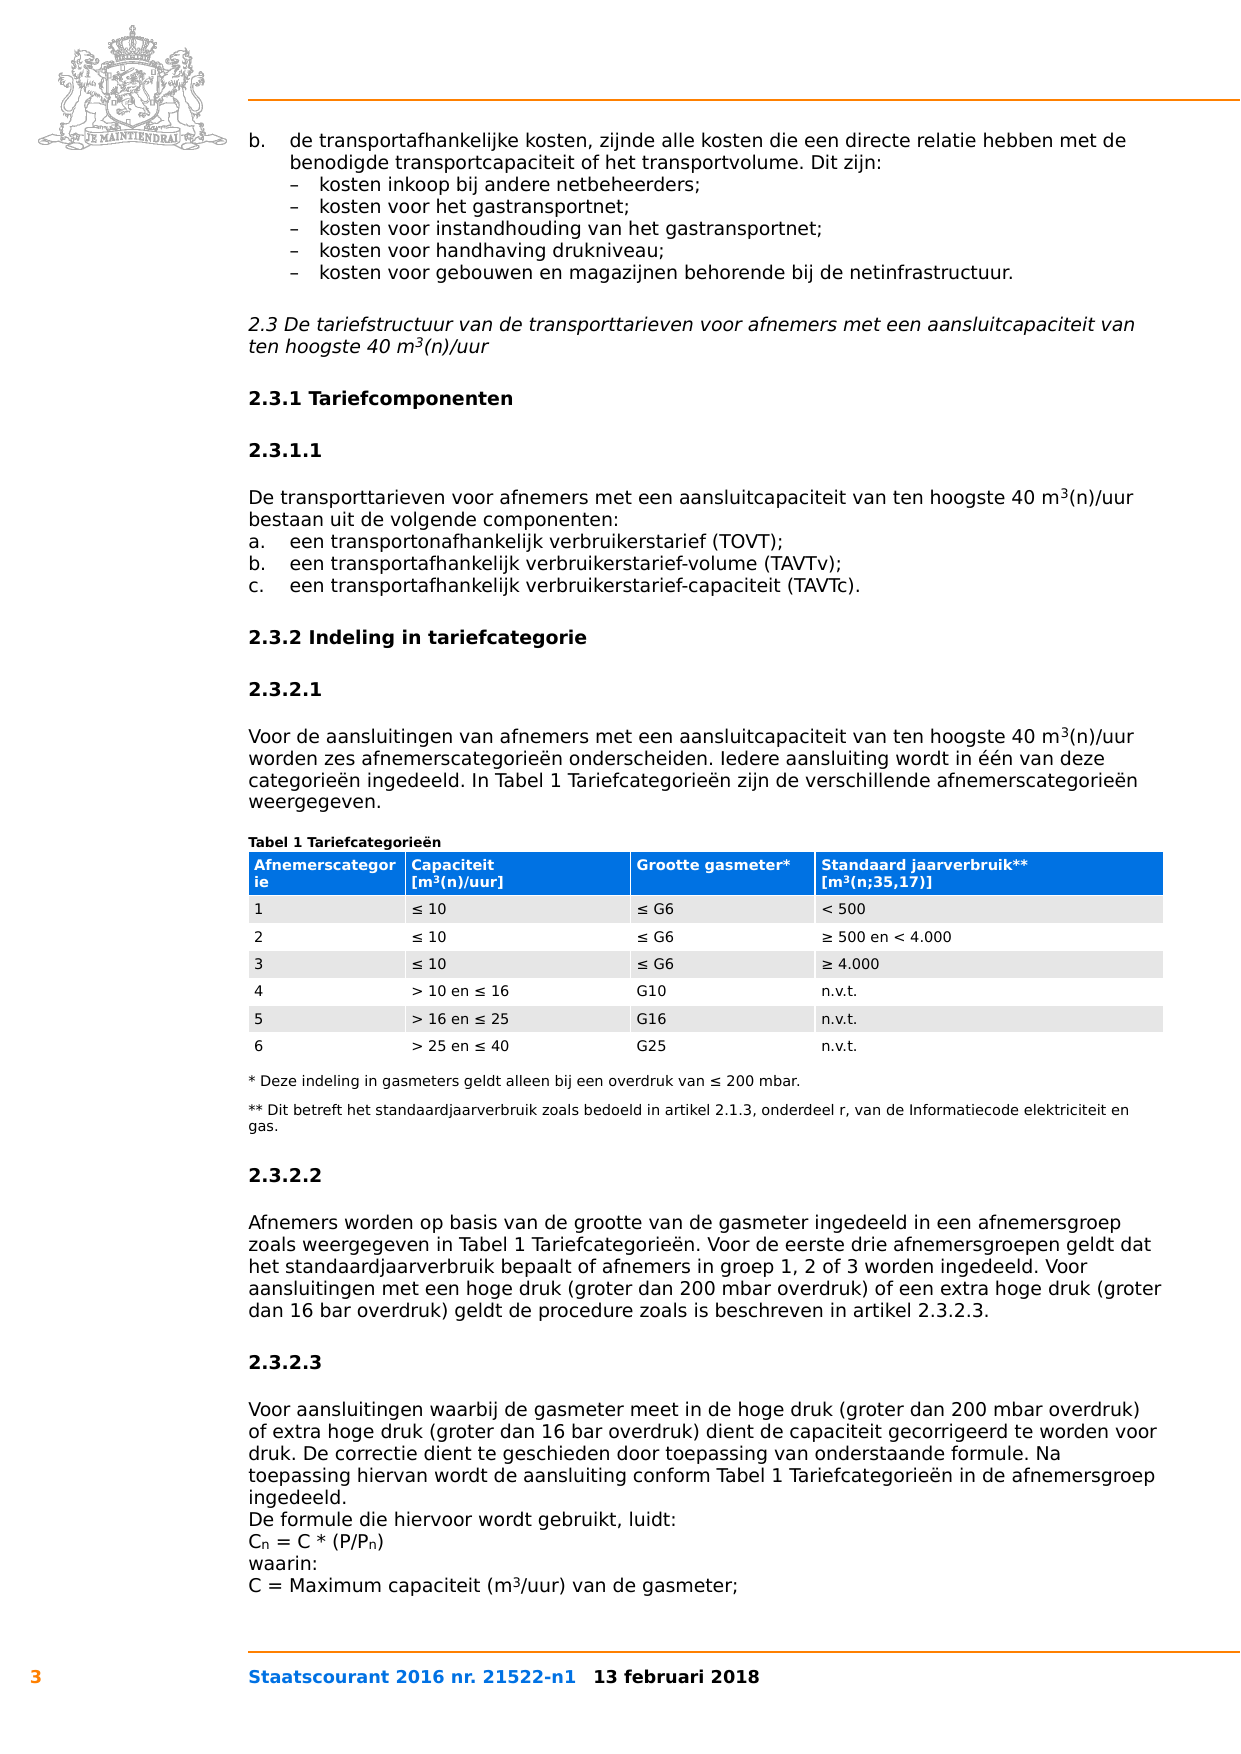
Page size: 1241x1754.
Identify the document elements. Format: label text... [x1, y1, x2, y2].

text a. een transportonafhankelijk verbruikerstarief (TOVT); [248, 531, 1163, 553]
table_cell 6 [249, 1034, 405, 1060]
text – kosten voor gebouwen en magazijnen behorende bij de netinfrastructuur. [289, 262, 1163, 284]
text – kosten inkoop bij andere netbeheerders; [289, 174, 1163, 196]
table_cell ≤ 10 [406, 951, 630, 978]
table_cell ≥ 500 en < 4.000 [816, 924, 1163, 950]
text b. de transportafhankelijke kosten, zijnde alle kosten die een directe relatie hebben met de benodigde transportcapaciteit of het transportvolume. Dit zijn: [248, 130, 1163, 174]
table_cell * Deze indeling in gasmeters geldt alleen bij een overdruk van ≤ 200 mbar. ** Dit betreft het standaardjaarverbruik zoals bedoeld in artikel 2.1.3, onderdeel r, van de Informatiecode elektriciteit en gas. [248, 1061, 1163, 1135]
subtitle 2.3.2.3 [248, 1352, 1163, 1374]
table_cell n.v.t. [816, 1034, 1163, 1060]
table_cell ≤ 10 [406, 924, 630, 950]
table_cell G10 [631, 979, 814, 1005]
table_cell Afnemerscategorie [249, 852, 405, 895]
text – kosten voor instandhouding van het gastransportnet; [289, 218, 1163, 240]
picture [38, 25, 227, 150]
table_cell ≤ G6 [631, 896, 814, 923]
subtitle 2.3.2.2 [248, 1165, 1163, 1187]
table_cell < 500 [816, 896, 1163, 923]
text Afnemers worden op basis van de grootte van de gasmeter ingedeeld in een afnemersgroep zoals weergegeven in Tabel 1 Tariefcategorieën. Voor de eerste drie afnemersgroepen geldt dat het standaardjaarverbruik bepaalt of afnemers in groep 1, 2 of 3 worden ingedeeld. Voor aansluitingen met een hoge druk (groter dan 200 mbar overdruk) of een extra hoge druk (groter dan 16 bar overdruk) geldt de procedure zoals is beschreven in artikel 2.3.2.3. [248, 1212, 1163, 1322]
text Voor de aansluitingen van afnemers met een aansluitcapaciteit van ten hoogste 40 m3(n)/uur worden zes afnemerscategorieën onderscheiden. Iedere aansluiting wordt in één van deze categorieën ingedeeld. In Tabel 1 Tariefcategorieën zijn de verschillende afnemerscategorieën weergegeven. [248, 726, 1163, 813]
text waarin: [248, 1553, 1163, 1575]
subtitle 2.3.1 Tariefcomponenten [248, 388, 1163, 410]
table_cell n.v.t. [816, 1006, 1163, 1032]
subtitle 2.3.2 Indeling in tariefcategorie [248, 627, 1163, 648]
table_cell Standaard jaarverbruik** [m3(n;35,17)] [816, 852, 1163, 895]
text De formule die hiervoor wordt gebruikt, luidt: [248, 1509, 1163, 1531]
table_cell > 16 en ≤ 25 [406, 1006, 630, 1032]
table_cell ≤ G6 [631, 924, 814, 950]
table_cell ≥ 4.000 [816, 951, 1163, 978]
table_cell > 25 en ≤ 40 [406, 1034, 630, 1060]
table_header Tabel 1 Tariefcategorieën [248, 835, 1163, 851]
text c. een transportafhankelijk verbruikerstarief-capaciteit (TAVTc). [248, 574, 1163, 597]
table_cell > 10 en ≤ 16 [406, 979, 630, 1005]
table_cell 5 [249, 1006, 405, 1032]
table_cell n.v.t. [816, 979, 1163, 1005]
subtitle 2.3 De tariefstructuur van de transporttarieven voor afnemers met een aansluitcapaciteit van ten hoogste 40 m3(n)/uur [248, 314, 1163, 358]
table_cell ≤ 10 [406, 896, 630, 923]
subtitle 2.3.2.1 [248, 678, 1163, 701]
text De transporttarieven voor afnemers met een aansluitcapaciteit van ten hoogste 40 m3(n)/uur bestaan uit de volgende componenten: [248, 487, 1163, 531]
table_cell ≤ G6 [631, 951, 814, 978]
table_cell 3 [249, 951, 405, 978]
table_cell 1 [249, 896, 405, 923]
table_cell Grootte gasmeter* [631, 852, 814, 895]
text – kosten voor het gastransportnet; [289, 196, 1163, 218]
text b. een transportafhankelijk verbruikerstarief-volume (TAVTv); [248, 553, 1163, 574]
subtitle 2.3.1.1 [248, 440, 1163, 462]
table_cell G25 [631, 1034, 814, 1060]
text – kosten voor handhaving drukniveau; [289, 240, 1163, 262]
text C = Maximum capaciteit (m3/uur) van de gasmeter; [248, 1575, 1163, 1597]
table_cell 2 [249, 924, 405, 950]
table_cell 4 [249, 979, 405, 1005]
table_cell G16 [631, 1006, 814, 1032]
text Cn = C * (P/Pn) [248, 1531, 1163, 1553]
text Voor aansluitingen waarbij de gasmeter meet in de hoge druk (groter dan 200 mbar overdruk) of extra hoge druk (groter dan 16 bar overdruk) dient de capaciteit gecorrigeerd te worden voor druk. De correctie dient te geschieden door toepassing van onderstaande formule. Na toepassing hiervan wordt de aansluiting conform Tabel 1 Tariefcategorieën in de afnemersgroep ingedeeld. [248, 1399, 1163, 1509]
table_cell Capaciteit [m3(n)/uur] [406, 852, 630, 895]
